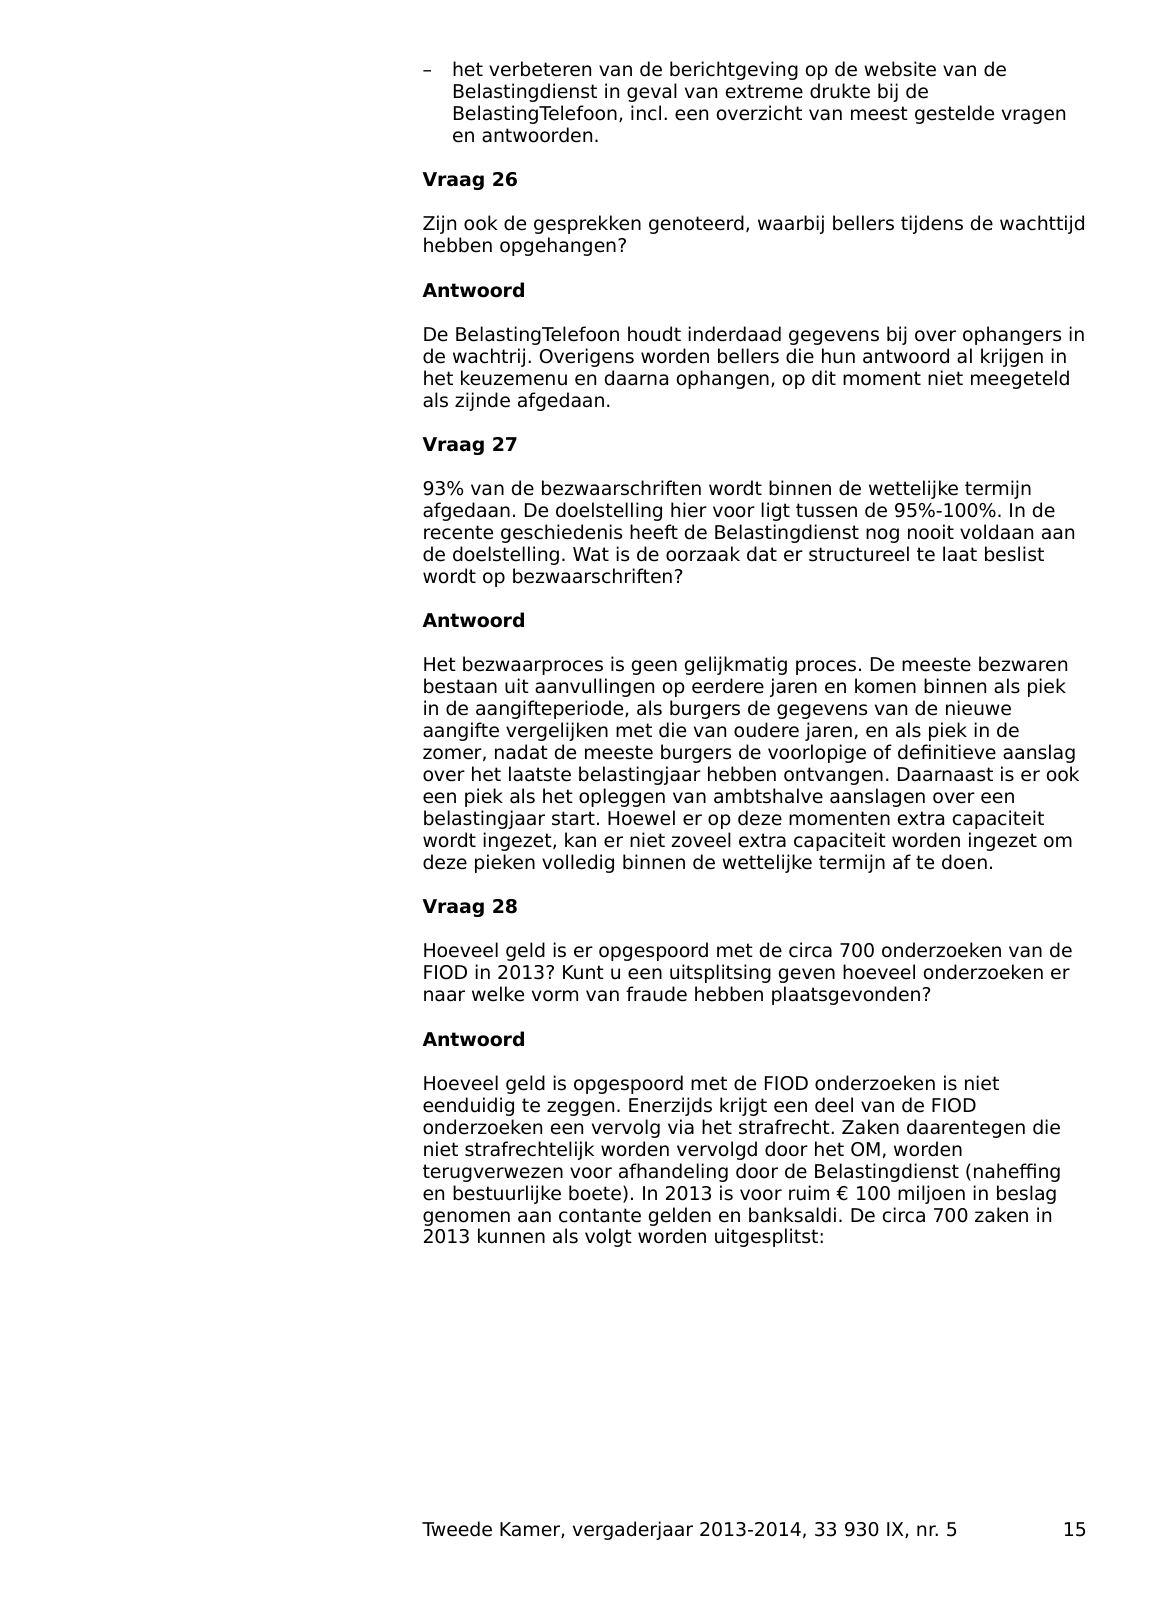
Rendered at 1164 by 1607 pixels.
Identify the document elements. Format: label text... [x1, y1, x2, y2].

text Het bezwaarproces is geen gelijkmatig proces. De meeste bezwaren bestaan uit aanvullingen op eerdere jaren en komen binnen als piek in de aangifteperiode, als burgers de gegevens van de nieuwe aangifte vergelijken met die van oudere jaren, en als piek in de zomer, nadat de meeste burgers de voorlopige of definitieve aanslag over het laatste belastingjaar hebben ontvangen. Daarnaast is er ook een piek als het opleggen van ambtshalve aanslagen over een belastingjaar start. Hoewel er op deze momenten extra capaciteit wordt ingezet, kan er niet zoveel extra capaciteit worden ingezet om deze pieken volledig binnen de wettelijke termijn af te doen. [422, 654, 1087, 874]
text Zijn ook de gesprekken genoteerd, waarbij bellers tijdens de wachttijd hebben opgehangen? [422, 213, 1087, 257]
subtitle Antwoord [422, 610, 1087, 632]
text 93% van de bezwaarschriften wordt binnen de wettelijke termijn afgedaan. De doelstelling hier voor ligt tussen de 95%-100%. In de recente geschiedenis heeft de Belastingdienst nog nooit voldaan aan de doelstelling. Wat is de oorzaak dat er structureel te laat beslist wordt op bezwaarschriften? [422, 478, 1087, 588]
text Hoeveel geld is opgespoord met de FIOD onderzoeken is niet eenduidig te zeggen. Enerzijds krijgt een deel van de FIOD onderzoeken een vervolg via het strafrecht. Zaken daarentegen die niet strafrechtelijk worden vervolgd door het OM, worden terugverwezen voor afhandeling door de Belastingdienst (naheffing en bestuurlijke boete). In 2013 is voor ruim € 100 miljoen in beslag genomen aan contante gelden en banksaldi. De circa 700 zaken in 2013 kunnen als volgt worden uitgesplitst: [422, 1073, 1087, 1248]
text Hoeveel geld is er opgespoord met de circa 700 onderzoeken van de FIOD in 2013? Kunt u een uitsplitsing geven hoeveel onderzoeken er naar welke vorm van fraude hebben plaatsgevonden? [422, 940, 1087, 1006]
subtitle Antwoord [422, 1028, 1087, 1050]
text – het verbeteren van de berichtgeving op de website van de Belastingdienst in geval van extreme drukte bij de BelastingTelefoon, incl. een overzicht van meest gestelde vragen en antwoorden. [422, 59, 1087, 147]
subtitle Vraag 27 [422, 434, 1087, 456]
subtitle Vraag 28 [422, 896, 1087, 918]
text De BelastingTelefoon houdt inderdaad gegevens bij over ophangers in de wachtrij. Overigens worden bellers die hun antwoord al krijgen in het keuzemenu en daarna ophangen, op dit moment niet meegeteld als zijnde afgedaan. [422, 324, 1087, 412]
subtitle Vraag 26 [422, 169, 1087, 191]
subtitle Antwoord [422, 279, 1087, 301]
